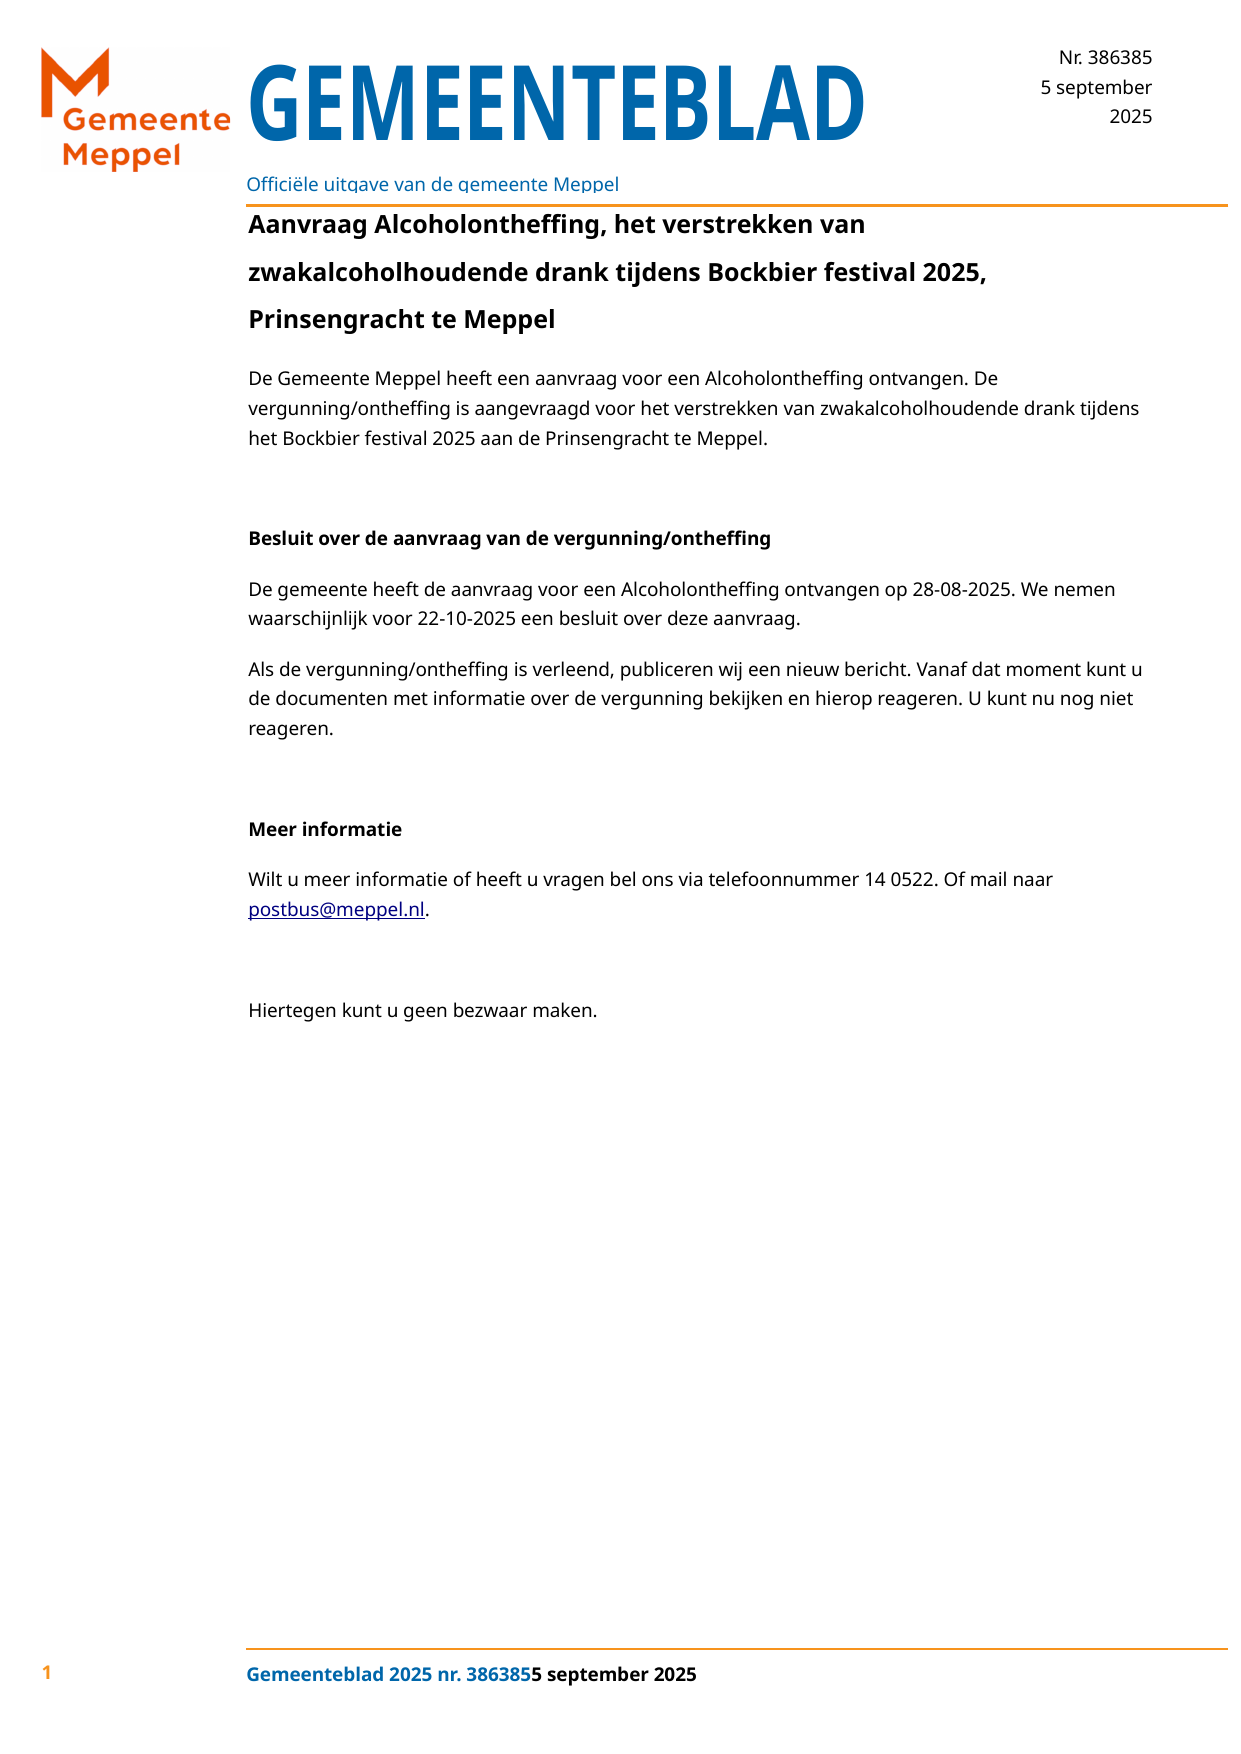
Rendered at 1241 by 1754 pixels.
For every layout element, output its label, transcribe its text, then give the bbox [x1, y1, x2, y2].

text Als de vergunning/ontheffing is verleend, publiceren wij een nieuw bericht. Vanaf dat moment kunt u de documenten met informatie over de vergunning bekijken en hierop reageren. U kunt nu nog niet reageren. [248, 656, 1152, 741]
text Wilt u meer informatie of heeft u vragen bel ons via telefoonnummer 14 0522. Of mail naar postbus@meppel.nl. [248, 866, 1152, 922]
picture [41, 47, 231, 172]
text De gemeente heeft de aanvraag voor een Alcoholontheffing ontvangen op 28-08-2025. We nemen waarschijnlijk voor 22-10-2025 een besluit over deze aanvraag. [248, 576, 1152, 631]
text Besluit over de aanvraag van de vergunning/ontheffing [248, 526, 1152, 551]
text Hiertegen kunt u geen bezwaar maken. [248, 997, 1152, 1022]
text De Gemeente Meppel heeft een aanvraag voor een Alcoholontheffing ontvangen. De vergunning/ontheffing is aangevraagd voor het verstrekken van zwakalcoholhoudende drank tijdens het Bockbier festival 2025 aan de Prinsengracht te Meppel. [248, 366, 1152, 450]
text Meer informatie [248, 816, 1152, 842]
text Aanvraag Alcoholontheffing, het verstrekken van zwakalcoholhoudende drank tijdens Bockbier festival 2025, Prinsengracht te Meppel [248, 207, 1152, 336]
